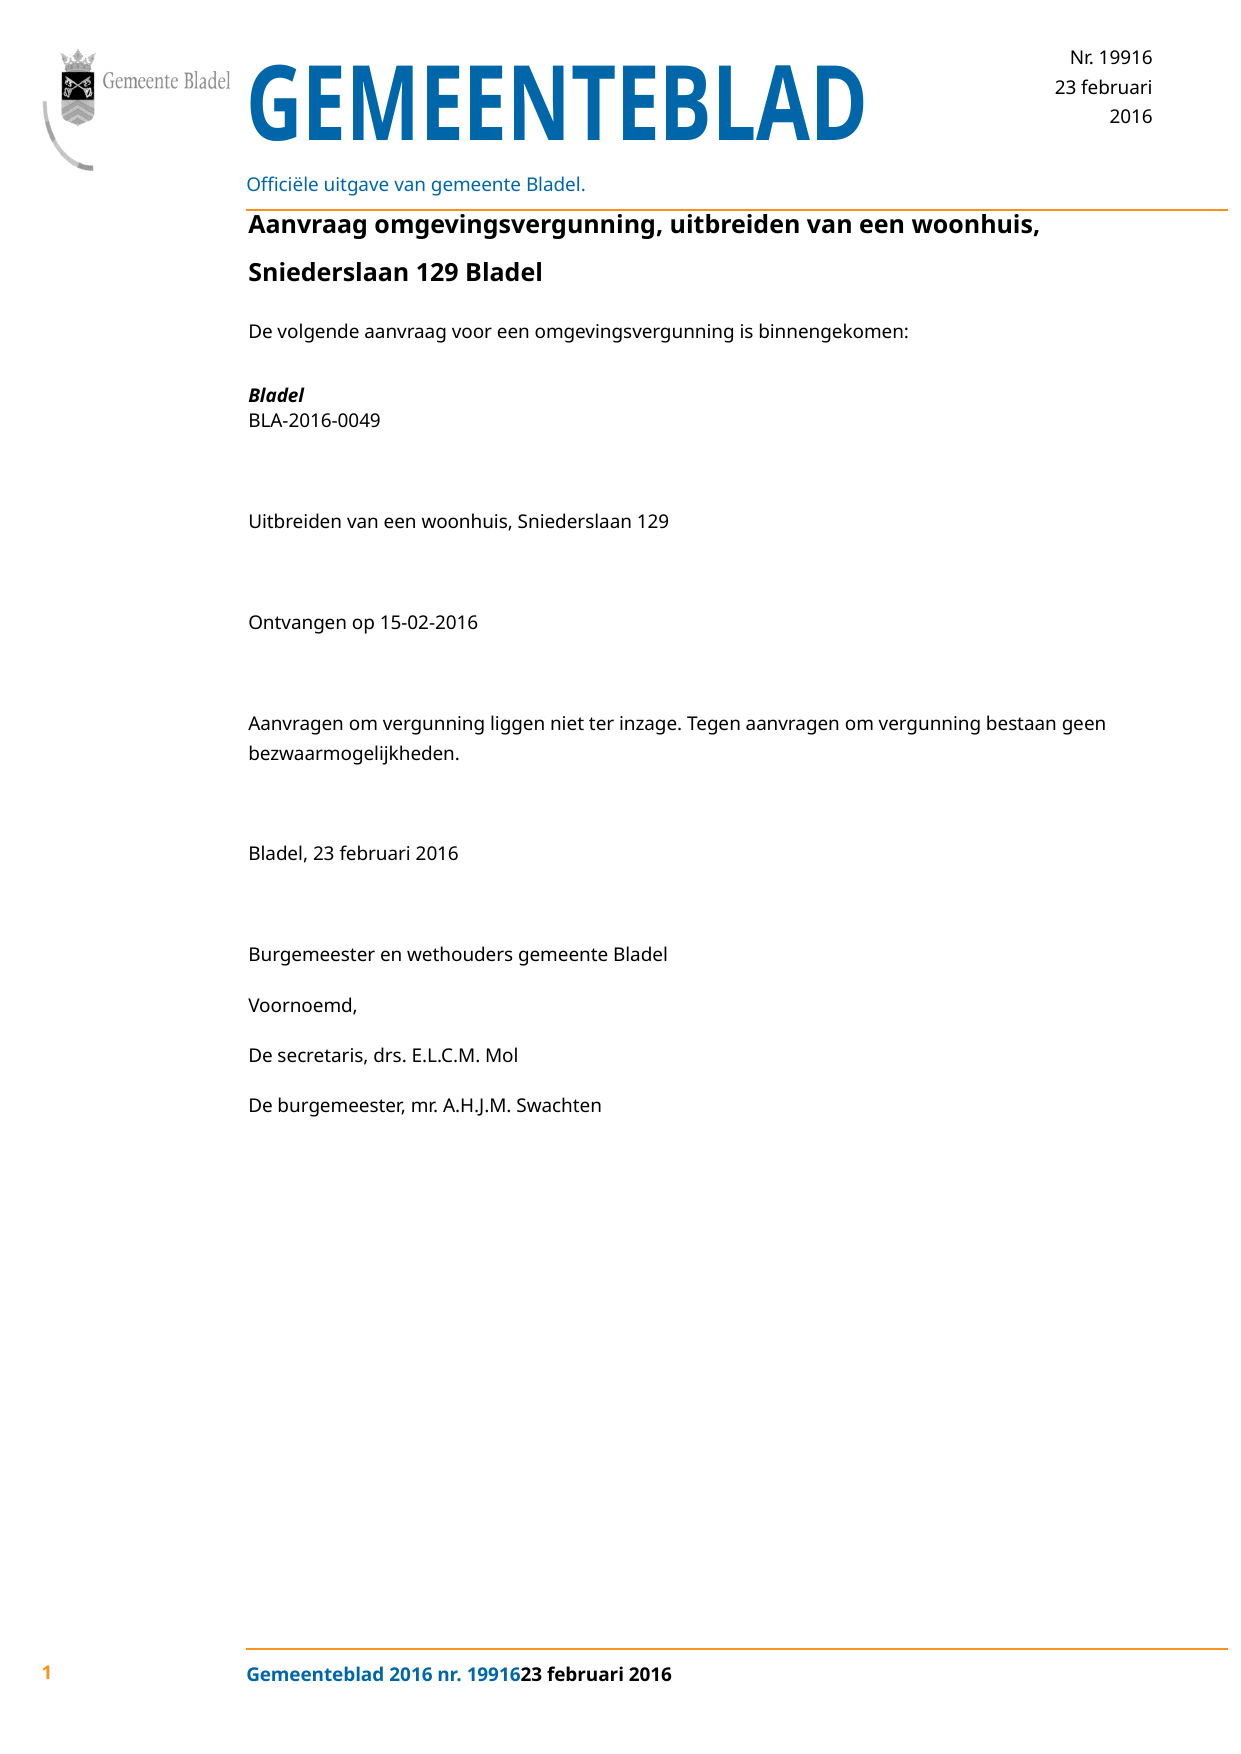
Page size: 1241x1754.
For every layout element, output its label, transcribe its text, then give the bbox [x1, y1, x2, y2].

text Aanvragen om vergunning liggen niet ter inzage. Tegen aanvragen om vergunning bestaan geen bezwaarmogelijkheden. [248, 710, 1152, 765]
text Bladel, 23 februari 2016 [248, 841, 1152, 866]
text De volgende aanvraag voor een omgevingsvergunning is binnengekomen: [248, 318, 1152, 344]
picture [41, 47, 231, 172]
text Aanvraag omgevingsvergunning, uitbreiden van een woonhuis, Sniederslaan 129 Bladel [248, 211, 1152, 288]
text BLA-2016-0049 [248, 408, 1152, 433]
text Ontvangen op 15-02-2016 [248, 609, 1152, 635]
text De secretaris, drs. E.L.C.M. Mol [248, 1042, 1152, 1068]
text Bladel [248, 382, 1152, 408]
text De burgemeester, mr. A.H.J.M. Swachten [248, 1093, 1152, 1118]
text Voornoemd, [248, 992, 1152, 1017]
text Uitbreiden van een woonhuis, Sniederslaan 129 [248, 508, 1152, 534]
text Burgemeester en wethouders gemeente Bladel [248, 941, 1152, 967]
